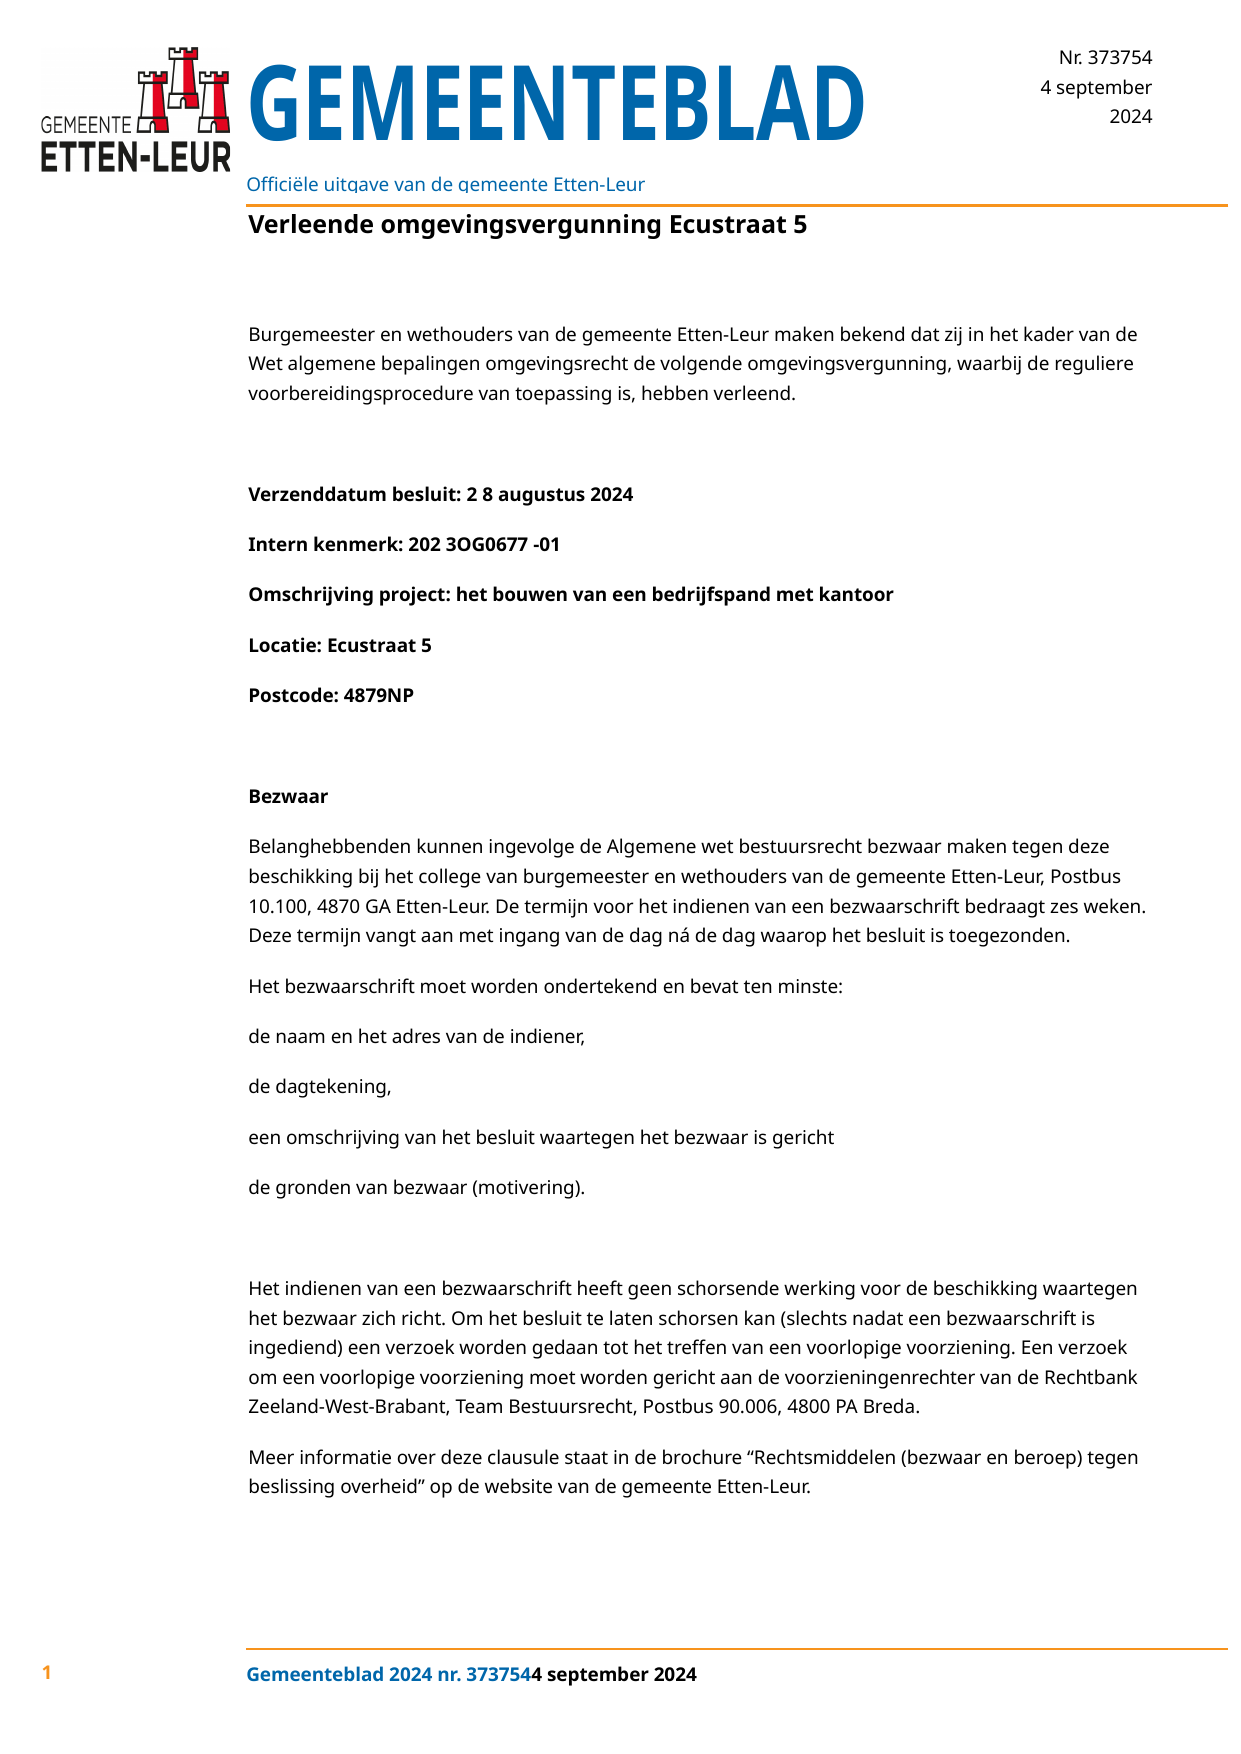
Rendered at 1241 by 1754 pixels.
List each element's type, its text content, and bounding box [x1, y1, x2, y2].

text Verleende omgevingsvergunning Ecustraat 5 [248, 207, 1152, 241]
text Het indienen van een bezwaarschrift heeft geen schorsende werking voor de beschikking waartegen het bezwaar zich richt. Om het besluit te laten schorsen kan (slechts nadat een bezwaarschrift is ingediend) een verzoek worden gedaan tot het treffen van een voorlopige voorziening. Een verzoek om een voorlopige voorziening moet worden gericht aan de voorzieningenrechter van de Rechtbank Zeeland-West-Brabant, Team Bestuursrecht, Postbus 90.006, 4800 PA Breda. [248, 1275, 1152, 1419]
text Meer informatie over deze clausule staat in de brochure “Rechtsmiddelen (bezwaar en beroep) tegen beslissing overheid” op de website van de gemeente Etten-Leur. [248, 1444, 1152, 1499]
text Verzenddatum besluit: 2 8 augustus 2024 [248, 481, 1152, 506]
text Locatie: Ecustraat 5 [248, 632, 1152, 658]
text de gronden van bezwaar (motivering). [248, 1174, 1152, 1200]
text Burgemeester en wethouders van de gemeente Etten-Leur maken bekend dat zij in het kader van de Wet algemene bepalingen omgevingsrecht de volgende omgevingsvergunning, waarbij de reguliere voorbereidingsprocedure van toepassing is, hebben verleend. [248, 321, 1152, 406]
text Postcode: 4879NP [248, 682, 1152, 708]
text Belanghebbenden kunnen ingevolge de Algemene wet bestuursrecht bezwaar maken tegen deze beschikking bij het college van burgemeester en wethouders van de gemeente Etten-Leur, Postbus 10.100, 4870 GA Etten-Leur. De termijn voor het indienen van een bezwaarschrift bedraagt zes weken. Deze termijn vangt aan met ingang van de dag ná de dag waarop het besluit is toegezonden. [248, 834, 1152, 948]
picture [41, 47, 231, 172]
text de naam en het adres van de indiener, [248, 1023, 1152, 1049]
text Intern kenmerk: 202 3OG0677 -01 [248, 531, 1152, 557]
text een omschrijving van het besluit waartegen het bezwaar is gericht [248, 1124, 1152, 1150]
text de dagtekening, [248, 1074, 1152, 1099]
text Bezwaar [248, 783, 1152, 809]
text Het bezwaarschrift moet worden ondertekend en bevat ten minste: [248, 973, 1152, 998]
text Omschrijving project: het bouwen van een bedrijfspand met kantoor [248, 582, 1152, 607]
